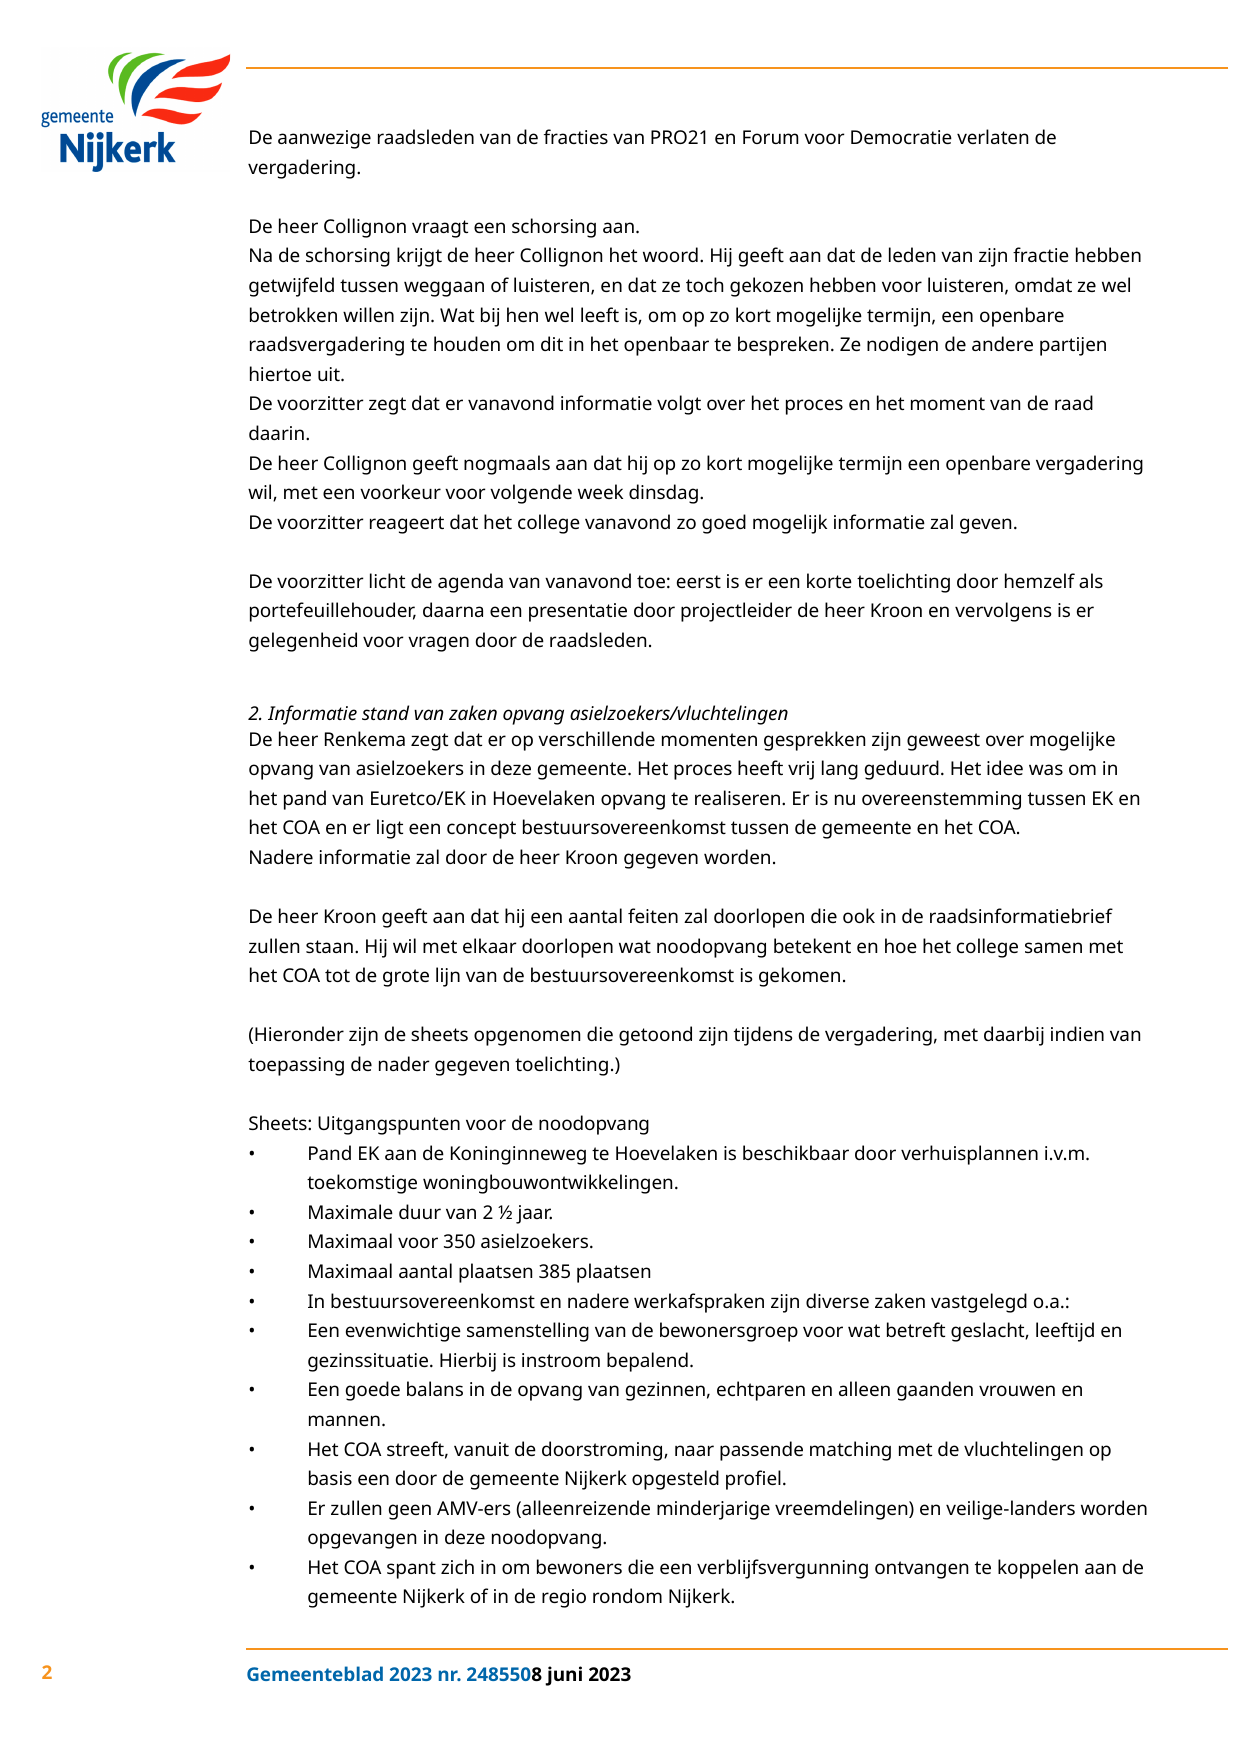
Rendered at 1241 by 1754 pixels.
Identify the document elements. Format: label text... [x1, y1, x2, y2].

list Er zullen geen AMV-ers (alleenreizende minderjarige vreemdelingen) en veilige-landers worden opgevangen in deze noodopvang. [248, 1495, 1152, 1550]
list Maximale duur van 2 ½ jaar. [248, 1199, 1152, 1225]
list Het COA spant zich in om bewoners die een verblijfsvergunning ontvangen te koppelen aan de gemeente Nijkerk of in de regio rondom Nijkerk. [248, 1554, 1152, 1609]
list Het COA streeft, vanuit de doorstroming, naar passende matching met de vluchtelingen op basis een door de gemeente Nijkerk opgesteld profiel. [248, 1436, 1152, 1491]
text De voorzitter licht de agenda van vanavond toe: eerst is er een korte toelichting door hemzelf als portefeuillehouder, daarna een presentatie door projectleider de heer Kroon en vervolgens is er gelegenheid voor vragen door de raadsleden. [248, 568, 1152, 653]
text De heer Collignon vraagt een schorsing aan. [248, 213, 1152, 239]
text Nadere informatie zal door de heer Kroon gegeven worden. [248, 844, 1152, 870]
list Maximaal aantal plaatsen 385 plaatsen [248, 1258, 1152, 1284]
text Sheets: Uitgangspunten voor de noodopvang [248, 1110, 1152, 1136]
text De heer Collignon geeft nogmaals aan dat hij op zo kort mogelijke termijn een openbare vergadering wil, met een voorkeur voor volgende week dinsdag. [248, 450, 1152, 505]
text De heer Renkema zegt dat er op verschillende momenten gesprekken zijn geweest over mogelijke opvang van asielzoekers in deze gemeente. Het proces heeft vrij lang geduurd. Het idee was om in het pand van Euretco/EK in Hoevelaken opvang te realiseren. Er is nu overeenstemming tussen EK en het COA en er ligt een concept bestuursovereenkomst tussen de gemeente en het COA. [248, 726, 1152, 840]
list Een evenwichtige samenstelling van de bewonersgroep voor wat betreft geslacht, leeftijd en gezinssituatie. Hierbij is instroom bepalend. [248, 1317, 1152, 1373]
text De voorzitter zegt dat er vanavond informatie volgt over het proces en het moment van de raad daarin. [248, 391, 1152, 446]
text De voorzitter reageert dat het college vanavond zo goed mogelijk informatie zal geven. [248, 509, 1152, 535]
text 2. Informatie stand van zaken opvang asielzoekers/vluchtelingen [248, 700, 1152, 726]
text De heer Kroon geeft aan dat hij een aantal feiten zal doorlopen die ook in de raadsinformatiebrief zullen staan. Hij wil met elkaar doorlopen wat noodopvang betekent en hoe het college samen met het COA tot de grote lijn van de bestuursovereenkomst is gekomen. [248, 903, 1152, 988]
picture [41, 47, 231, 172]
text (Hieronder zijn de sheets opgenomen die getoond zijn tijdens de vergadering, met daarbij indien van toepassing de nader gegeven toelichting.) [248, 1022, 1152, 1077]
list In bestuursovereenkomst en nadere werkafspraken zijn diverse zaken vastgelegd o.a.: [248, 1288, 1152, 1313]
list Maximaal voor 350 asielzoekers. [248, 1229, 1152, 1254]
text Na de schorsing krijgt de heer Collignon het woord. Hij geeft aan dat de leden van zijn fractie hebben getwijfeld tussen weggaan of luisteren, en dat ze toch gekozen hebben voor luisteren, omdat ze wel betrokken willen zijn. Wat bij hen wel leeft is, om op zo kort mogelijke termijn, een openbare raadsvergadering te houden om dit in het openbaar te bespreken. Ze nodigen de andere partijen hiertoe uit. [248, 243, 1152, 387]
list Pand EK aan de Koninginneweg te Hoevelaken is beschikbaar door verhuisplannen i.v.m. toekomstige woningbouwontwikkelingen. [248, 1140, 1152, 1195]
list Een goede balans in de opvang van gezinnen, echtparen en alleen gaanden vrouwen en mannen. [248, 1377, 1152, 1432]
text De aanwezige raadsleden van de fracties van PRO21 en Forum voor Democratie verlaten de vergadering. [248, 124, 1152, 180]
